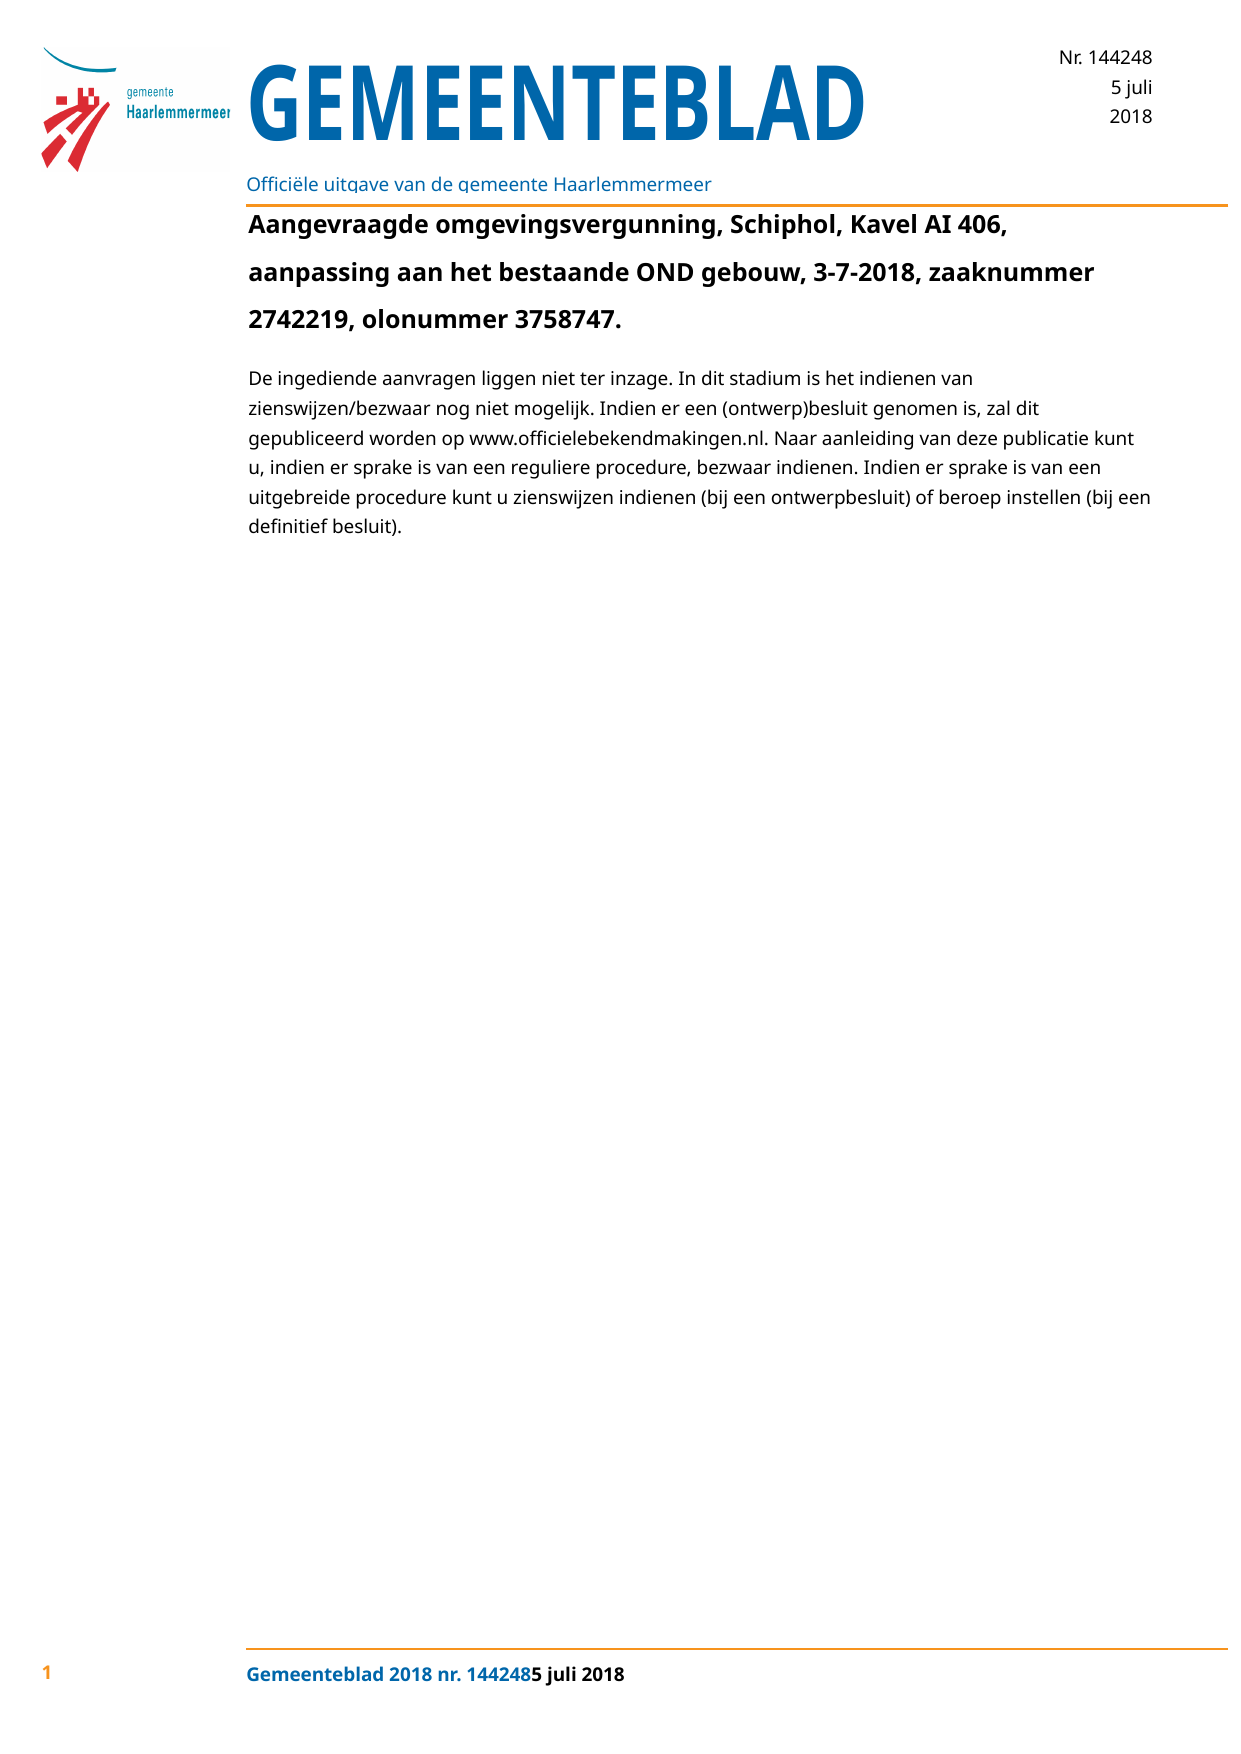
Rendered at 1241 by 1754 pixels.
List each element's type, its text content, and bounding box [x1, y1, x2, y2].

picture [41, 47, 231, 172]
text Aangevraagde omgevingsvergunning, Schiphol, Kavel AI 406, aanpassing aan het bestaande OND gebouw, 3-7-2018, zaaknummer 2742219, olonummer 3758747. [248, 207, 1152, 336]
text De ingediende aanvragen liggen niet ter inzage. In dit stadium is het indienen van zienswijzen/bezwaar nog niet mogelijk. Indien er een (ontwerp)besluit genomen is, zal dit gepubliceerd worden op www.officielebekendmakingen.nl. Naar aanleiding van deze publicatie kunt u, indien er sprake is van een reguliere procedure, bezwaar indienen. Indien er sprake is van een uitgebreide procedure kunt u zienswijzen indienen (bij een ontwerpbesluit) of beroep instellen (bij een definitief besluit). [248, 366, 1152, 539]
